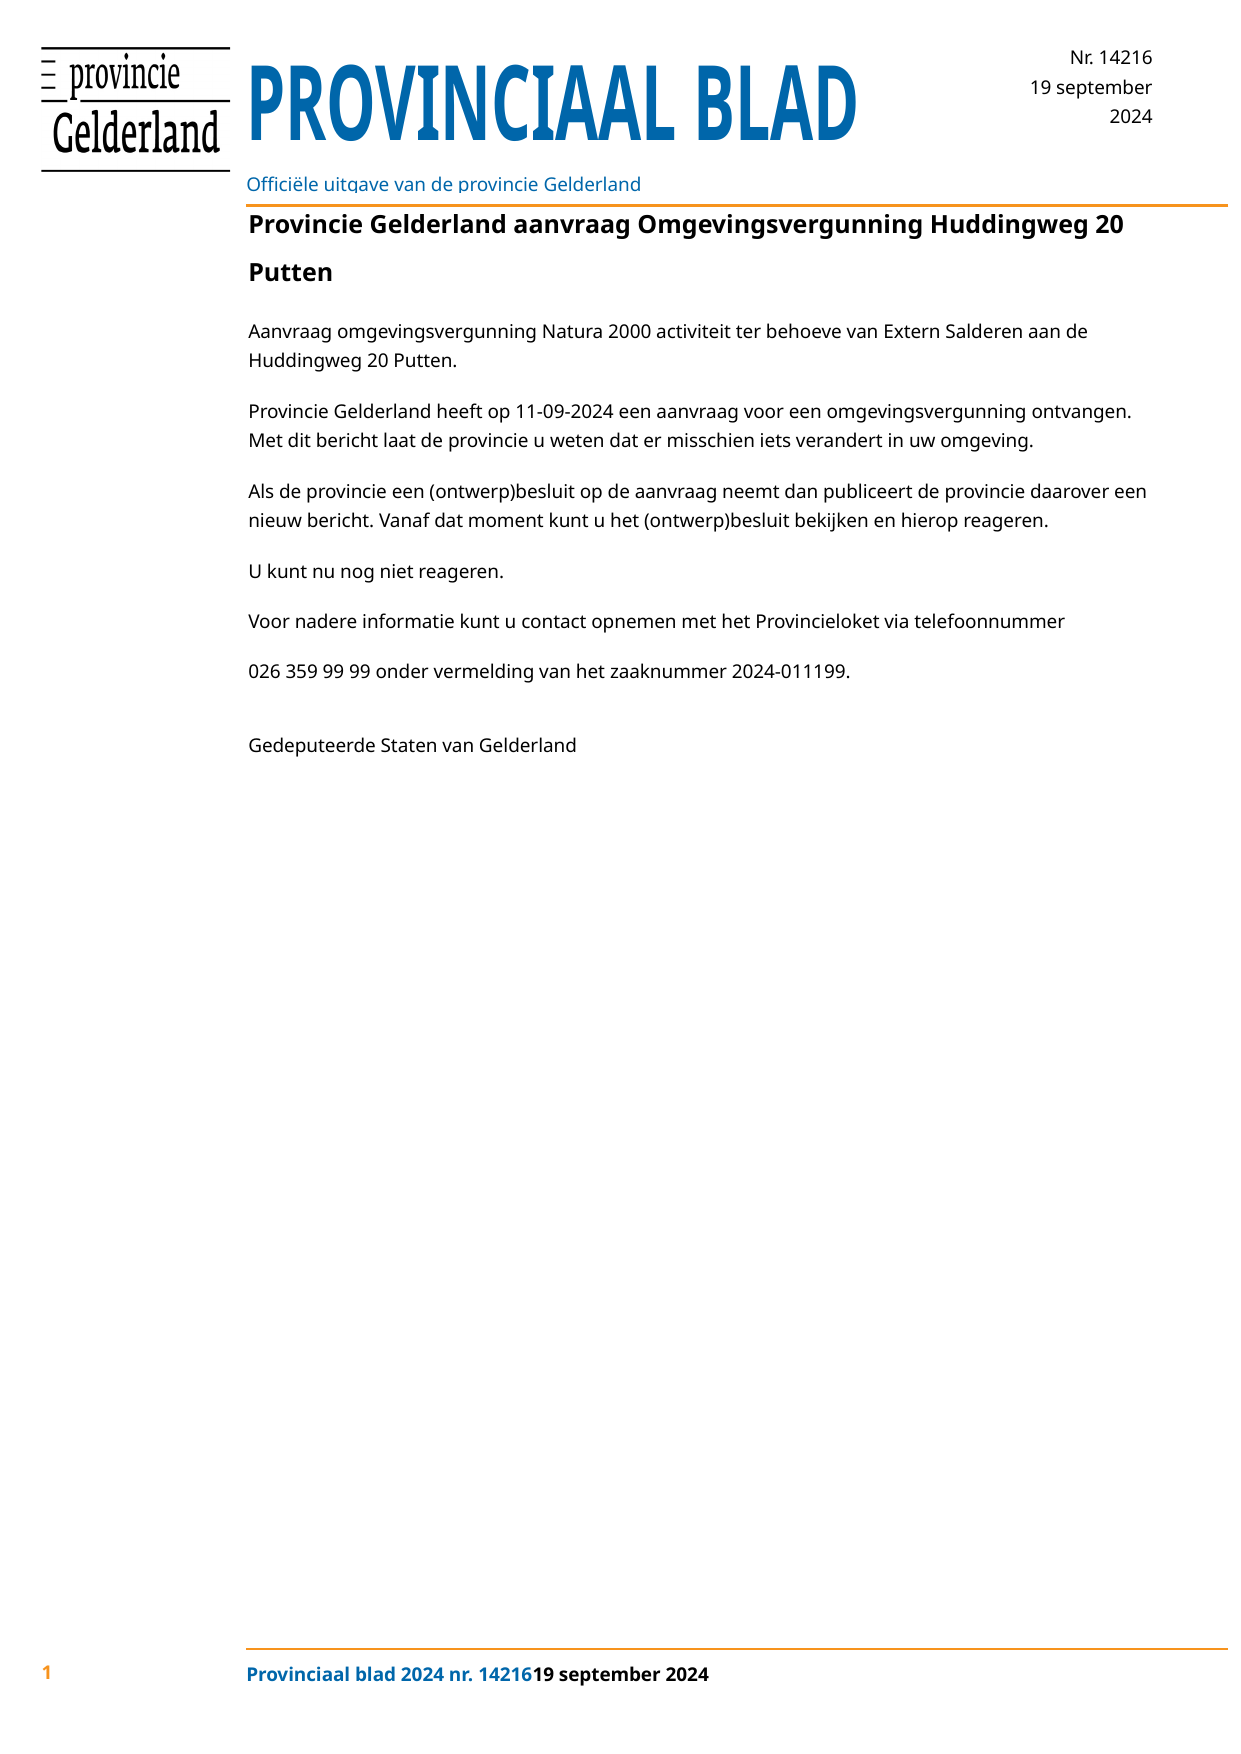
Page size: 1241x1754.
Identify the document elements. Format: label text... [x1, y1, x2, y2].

text Voor nadere informatie kunt u contact opnemen met het Provincieloket via telefoonnummer [248, 608, 1152, 634]
text Als de provincie een (ontwerp)besluit op de aanvraag neemt dan publiceert de provincie daarover een nieuw bericht. Vanaf dat moment kunt u het (ontwerp)besluit bekijken en hierop reageren. [248, 478, 1152, 533]
text Aanvraag omgevingsvergunning Natura 2000 activiteit ter behoeve van Extern Salderen aan de Huddingweg 20 Putten. [248, 318, 1152, 373]
text Provincie Gelderland aanvraag Omgevingsvergunning Huddingweg 20 Putten [248, 207, 1152, 288]
text 026 359 99 99 onder vermelding van het zaaknummer 2024-011199. [248, 659, 1152, 684]
picture [41, 47, 231, 172]
text U kunt nu nog niet reageren. [248, 558, 1152, 584]
text Provincie Gelderland heeft op 11-09-2024 een aanvraag voor een omgevingsvergunning ontvangen. Met dit bericht laat de provincie u weten dat er misschien iets verandert in uw omgeving. [248, 398, 1152, 453]
text Gedeputeerde Staten van Gelderland [248, 732, 1152, 758]
